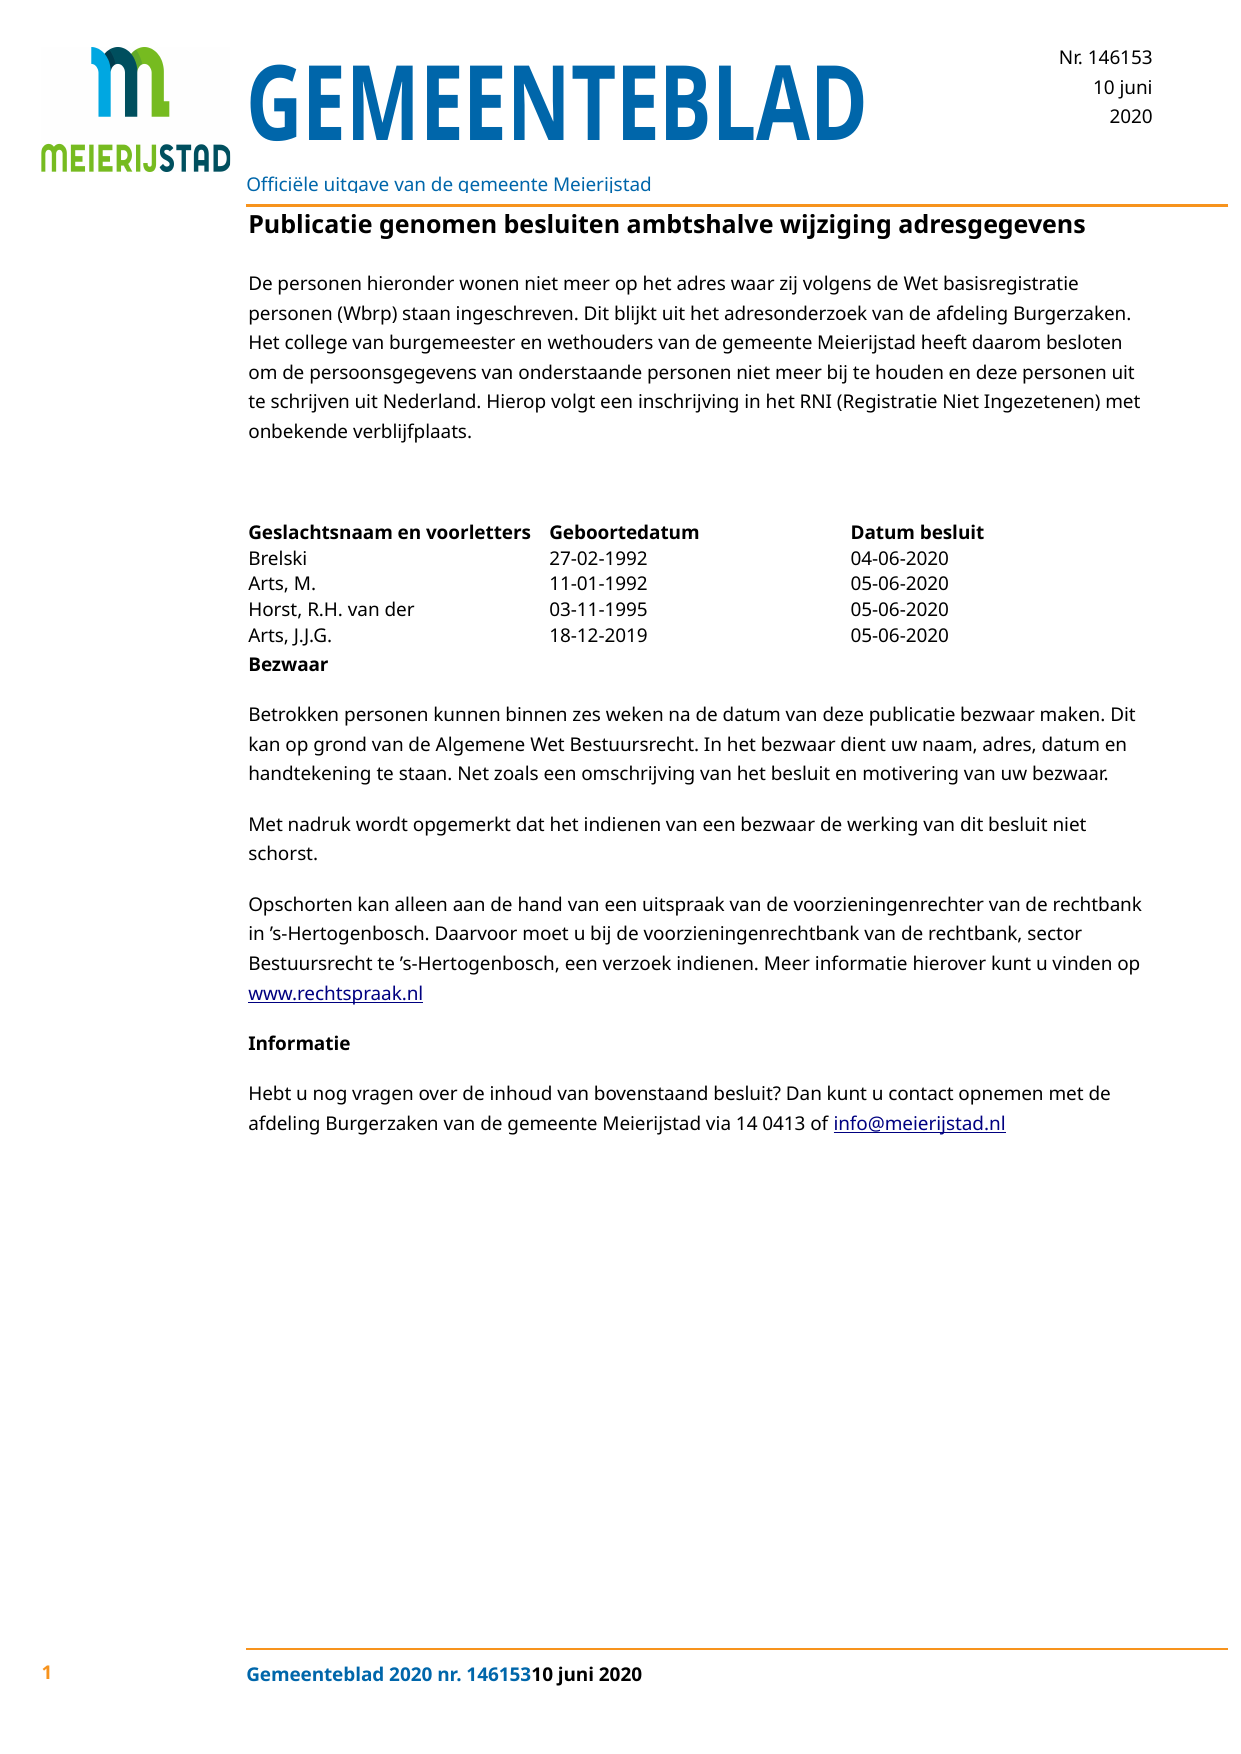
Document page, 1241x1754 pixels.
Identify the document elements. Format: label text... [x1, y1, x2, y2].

table_cell 04-06-2020 [850, 545, 1152, 571]
text Betrokken personen kunnen binnen zes weken na de datum van deze publicatie bezwaar maken. Dit kan op grond van de Algemene Wet Bestuursrecht. In het bezwaar dient uw naam, adres, datum en handtekening te staan. Net zoals een omschrijving van het besluit en motivering van uw bezwaar. [248, 701, 1152, 786]
text Met nadruk wordt opgemerkt dat het indienen van een bezwaar de werking van dit besluit niet schorst. [248, 811, 1152, 866]
text Hebt u nog vragen over de inhoud van bovenstaand besluit? Dan kunt u contact opnemen met de afdeling Burgerzaken van de gemeente Meierijstad via 14 0413 of info@meierijstad.nl [248, 1081, 1152, 1136]
table_cell 05-06-2020 [850, 571, 1152, 596]
table_cell 05-06-2020 [850, 596, 1152, 622]
text Informatie [248, 1030, 1152, 1056]
text Bezwaar [248, 651, 1152, 677]
text Publicatie genomen besluiten ambtshalve wijziging adresgegevens [248, 207, 1152, 241]
table_cell Arts, M. [248, 571, 549, 596]
table_cell Arts, J.J.G. [248, 622, 549, 648]
table_cell Brelski [248, 545, 549, 571]
table_header Datum besluit [850, 519, 1152, 545]
table_cell Horst, R.H. van der [248, 596, 549, 622]
table_header Geslachtsnaam en voorletters [248, 519, 549, 545]
table_cell 11-01-1992 [549, 571, 850, 596]
table_cell 03-11-1995 [549, 596, 850, 622]
text De personen hieronder wonen niet meer op het adres waar zij volgens de Wet basisregistratie personen (Wbrp) staan ingeschreven. Dit blijkt uit het adresonderzoek van de afdeling Burgerzaken. Het college van burgemeester en wethouders van de gemeente Meierijstad heeft daarom besloten om de persoonsgegevens van onderstaande personen niet meer bij te houden en deze personen uit te schrijven uit Nederland. Hierop volgt een inschrijving in het RNI (Registratie Niet Ingezetenen) met onbekende verblijfplaats. [248, 270, 1152, 444]
table_cell 05-06-2020 [850, 622, 1152, 648]
text Opschorten kan alleen aan de hand van een uitspraak van de voorzieningenrechter van de rechtbank in ’s-Hertogenbosch. Daarvoor moet u bij de voorzieningenrechtbank van de rechtbank, sector Bestuursrecht te ’s-Hertogenbosch, een verzoek indienen. Meer informatie hierover kunt u vinden op www.rechtspraak.nl [248, 891, 1152, 1006]
picture [41, 47, 231, 172]
table_header Geboortedatum [549, 519, 850, 545]
table_cell 27-02-1992 [549, 545, 850, 571]
table_cell 18-12-2019 [549, 622, 850, 648]
